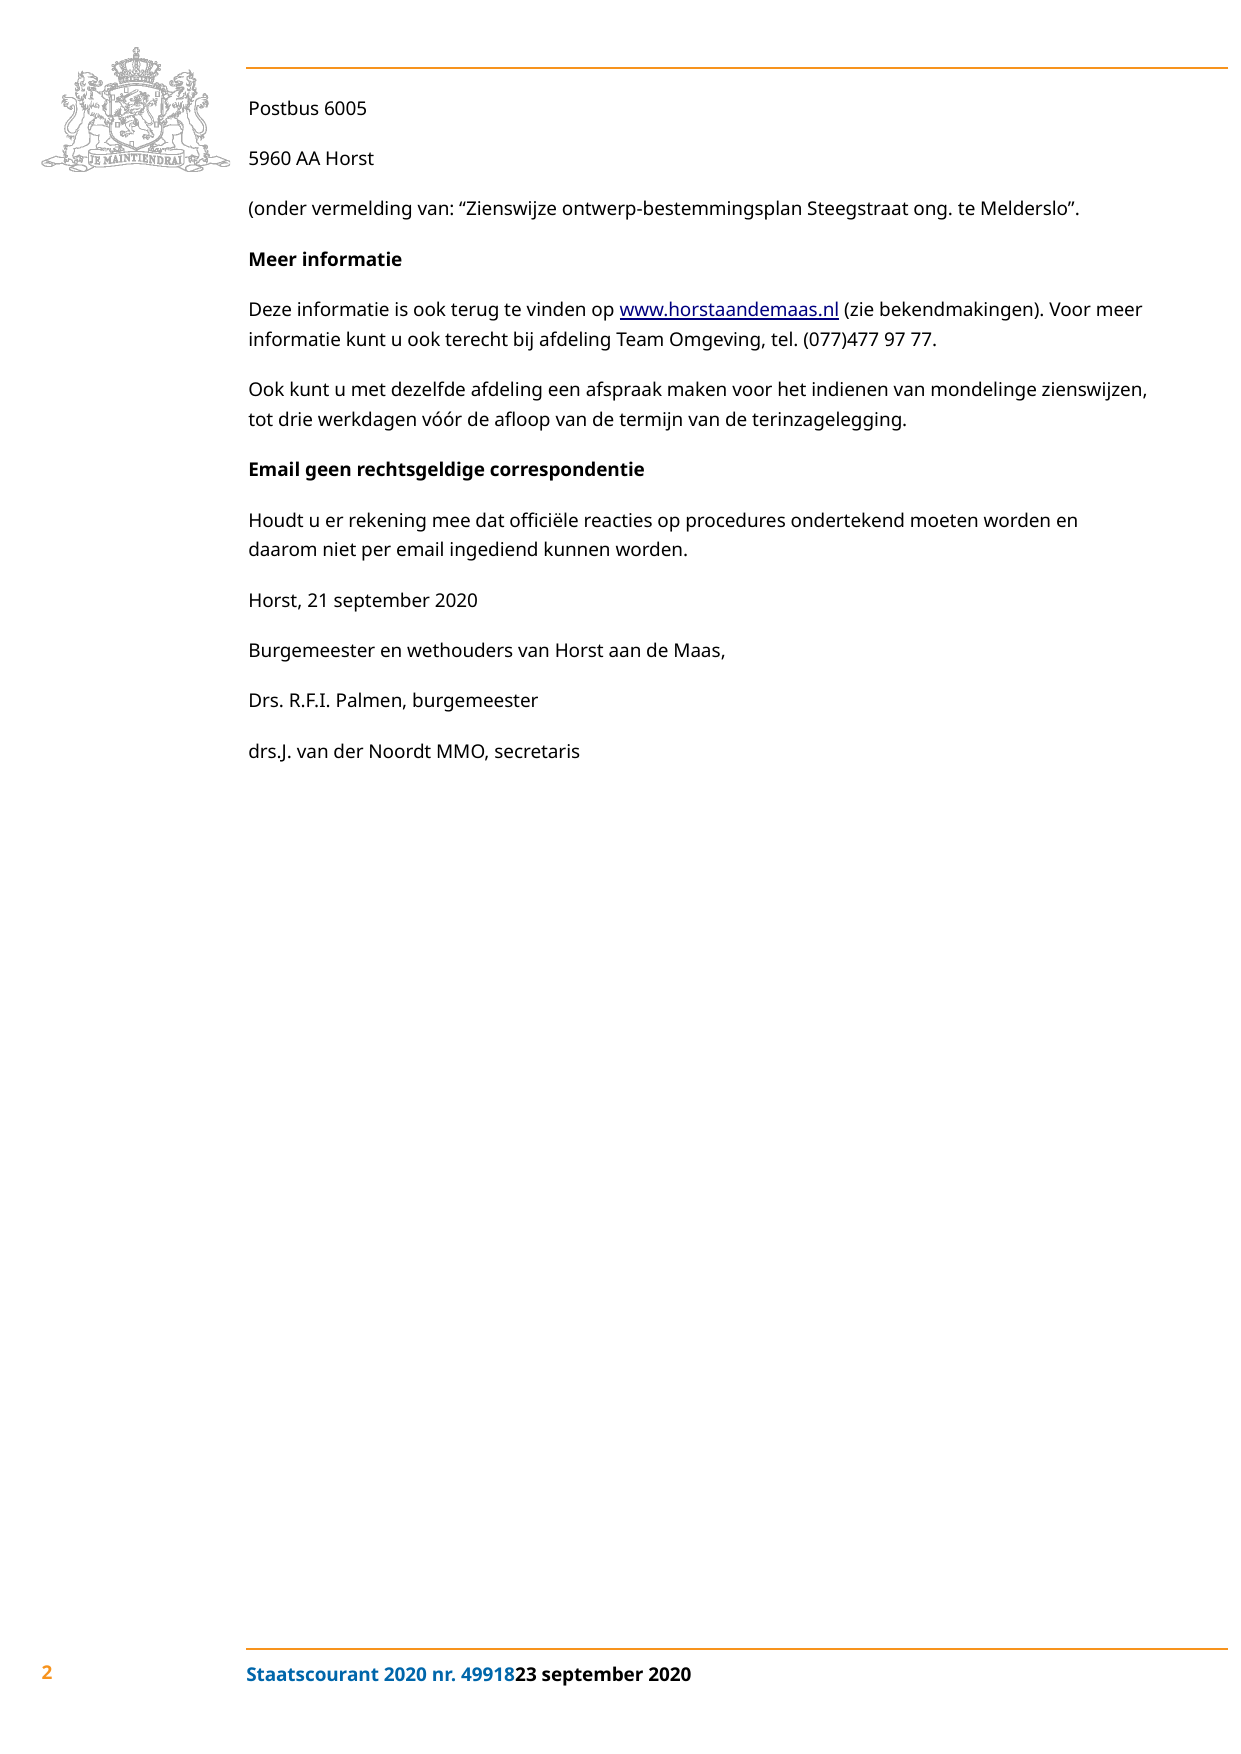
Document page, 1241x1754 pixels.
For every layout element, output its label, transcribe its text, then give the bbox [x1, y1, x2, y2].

text drs.J. van der Noordt MMO, secretaris [248, 738, 1152, 764]
picture [41, 47, 231, 172]
text Postbus 6005 [248, 95, 1152, 121]
text Deze informatie is ook terug te vinden op www.horstaandemaas.nl (zie bekendmakingen). Voor meer informatie kunt u ook terecht bij afdeling Team Omgeving, tel. (077)477 97 77. [248, 296, 1152, 352]
text Meer informatie [248, 246, 1152, 272]
text Email geen rechtsgeldige correspondentie [248, 456, 1152, 482]
text Houdt u er rekening mee dat officiële reacties op procedures ondertekend moeten worden en daarom niet per email ingediend kunnen worden. [248, 507, 1152, 562]
text (onder vermelding van: “Zienswijze ontwerp-bestemmingsplan Steegstraat ong. te Melderslo”. [248, 196, 1152, 221]
text Ook kunt u met dezelfde afdeling een afspraak maken voor het indienen van mondelinge zienswijzen, tot drie werkdagen vóór de afloop van de termijn van de terinzagelegging. [248, 376, 1152, 432]
text Burgemeester en wethouders van Horst aan de Maas, [248, 637, 1152, 663]
text Horst, 21 september 2020 [248, 587, 1152, 613]
text Drs. R.F.I. Palmen, burgemeester [248, 688, 1152, 713]
text 5960 AA Horst [248, 145, 1152, 171]
